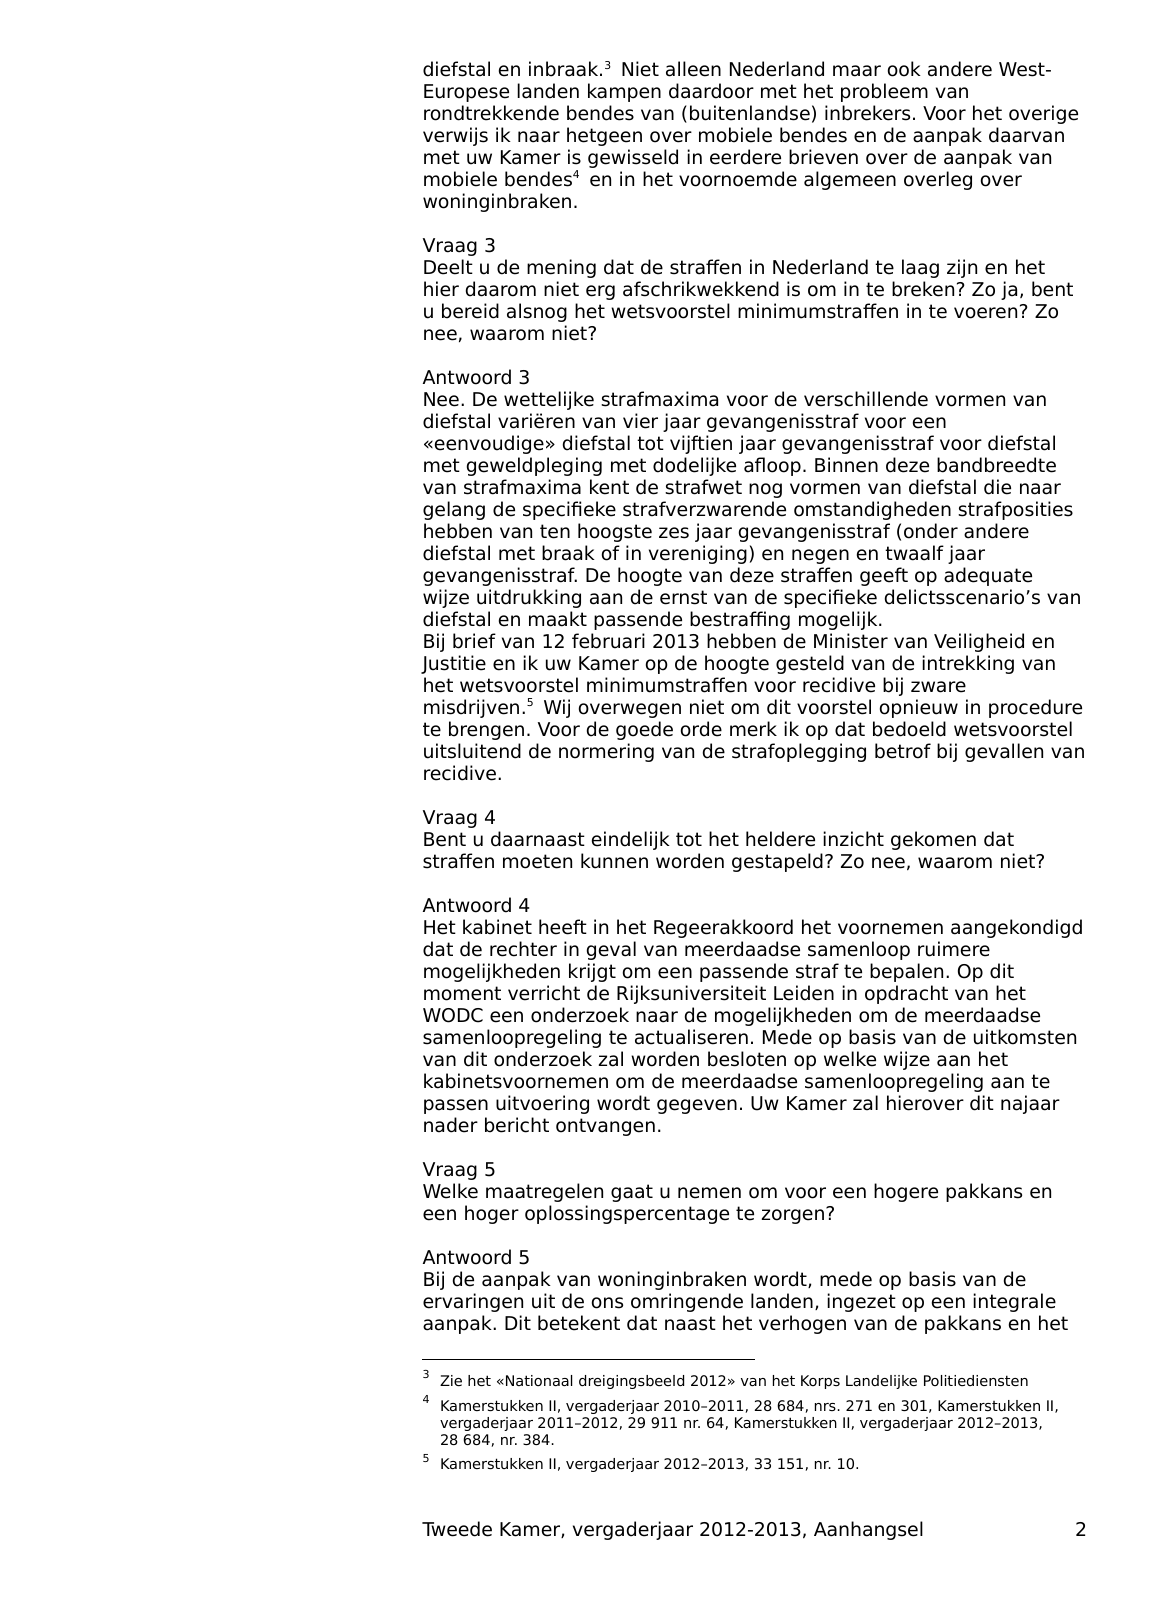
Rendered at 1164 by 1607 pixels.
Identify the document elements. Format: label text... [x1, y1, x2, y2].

text Zie het «Nationaal dreigingsbeeld 2012» van het Korps Landelijke Politiediensten [422, 1368, 1087, 1391]
text Antwoord 3 [422, 367, 1087, 389]
text Kamerstukken II, vergaderjaar 2012–2013, 33 151, nr. 10. [422, 1452, 1087, 1474]
text diefstal en inbraak. Niet alleen Nederland maar ook andere West-Europese landen kampen daardoor met het probleem van rondtrekkende bendes van (buitenlandse) inbrekers. Voor het overige verwijs ik naar hetgeen over mobiele bendes en de aanpak daarvan met uw Kamer is gewisseld in eerdere brieven over de aanpak van mobiele bendes en in het voornoemde algemeen overleg over woninginbraken. [422, 59, 1087, 213]
text Bent u daarnaast eindelijk tot het heldere inzicht gekomen dat straffen moeten kunnen worden gestapeld? Zo nee, waarom niet? [422, 829, 1087, 873]
text Vraag 3 [422, 235, 1087, 257]
text Het kabinet heeft in het Regeerakkoord het voornemen aangekondigd dat de rechter in geval van meerdaadse samenloop ruimere mogelijkheden krijgt om een passende straf te bepalen. Op dit moment verricht de Rijksuniversiteit Leiden in opdracht van het WODC een onderzoek naar de mogelijkheden om de meerdaadse samenloopregeling te actualiseren. Mede op basis van de uitkomsten van dit onderzoek zal worden besloten op welke wijze aan het kabinetsvoornemen om de meerdaadse samenloopregeling aan te passen uitvoering wordt gegeven. Uw Kamer zal hierover dit najaar nader bericht ontvangen. [422, 917, 1087, 1137]
text Bij brief van 12 februari 2013 hebben de Minister van Veiligheid en Justitie en ik uw Kamer op de hoogte gesteld van de intrekking van het wetsvoorstel minimumstraffen voor recidive bij zware misdrijven. Wij overwegen niet om dit voorstel opnieuw in procedure te brengen. Voor de goede orde merk ik op dat bedoeld wetsvoorstel uitsluitend de normering van de strafoplegging betrof bij gevallen van recidive. [422, 631, 1087, 785]
text Vraag 5 [422, 1159, 1087, 1181]
text Bij de aanpak van woninginbraken wordt, mede op basis van de ervaringen uit de ons omringende landen, ingezet op een integrale aanpak. Dit betekent dat naast het verhogen van de pakkans en het [422, 1269, 1087, 1335]
text Nee. De wettelijke strafmaxima voor de verschillende vormen van diefstal variëren van vier jaar gevangenisstraf voor een «eenvoudige» diefstal tot vijftien jaar gevangenisstraf voor diefstal met geweldpleging met dodelijke afloop. Binnen deze bandbreedte van strafmaxima kent de strafwet nog vormen van diefstal die naar gelang de specifieke strafverzwarende omstandigheden strafposities hebben van ten hoogste zes jaar gevangenisstraf (onder andere diefstal met braak of in vereniging) en negen en twaalf jaar gevangenisstraf. De hoogte van deze straffen geeft op adequate wijze uitdrukking aan de ernst van de specifieke delictsscenario’s van diefstal en maakt passende bestraffing mogelijk. [422, 389, 1087, 631]
text Vraag 4 [422, 807, 1087, 829]
text Antwoord 4 [422, 895, 1087, 917]
text Antwoord 5 [422, 1247, 1087, 1269]
text Kamerstukken II, vergaderjaar 2010–2011, 28 684, nrs. 271 en 301, Kamerstukken II, vergaderjaar 2011–2012, 29 911 nr. 64, Kamerstukken II, vergaderjaar 2012–2013, 28 684, nr. 384. [422, 1393, 1087, 1449]
text Welke maatregelen gaat u nemen om voor een hogere pakkans en een hoger oplossingspercentage te zorgen? [422, 1181, 1087, 1225]
text Deelt u de mening dat de straffen in Nederland te laag zijn en het hier daarom niet erg afschrikwekkend is om in te breken? Zo ja, bent u bereid alsnog het wetsvoorstel minimumstraffen in te voeren? Zo nee, waarom niet? [422, 257, 1087, 345]
